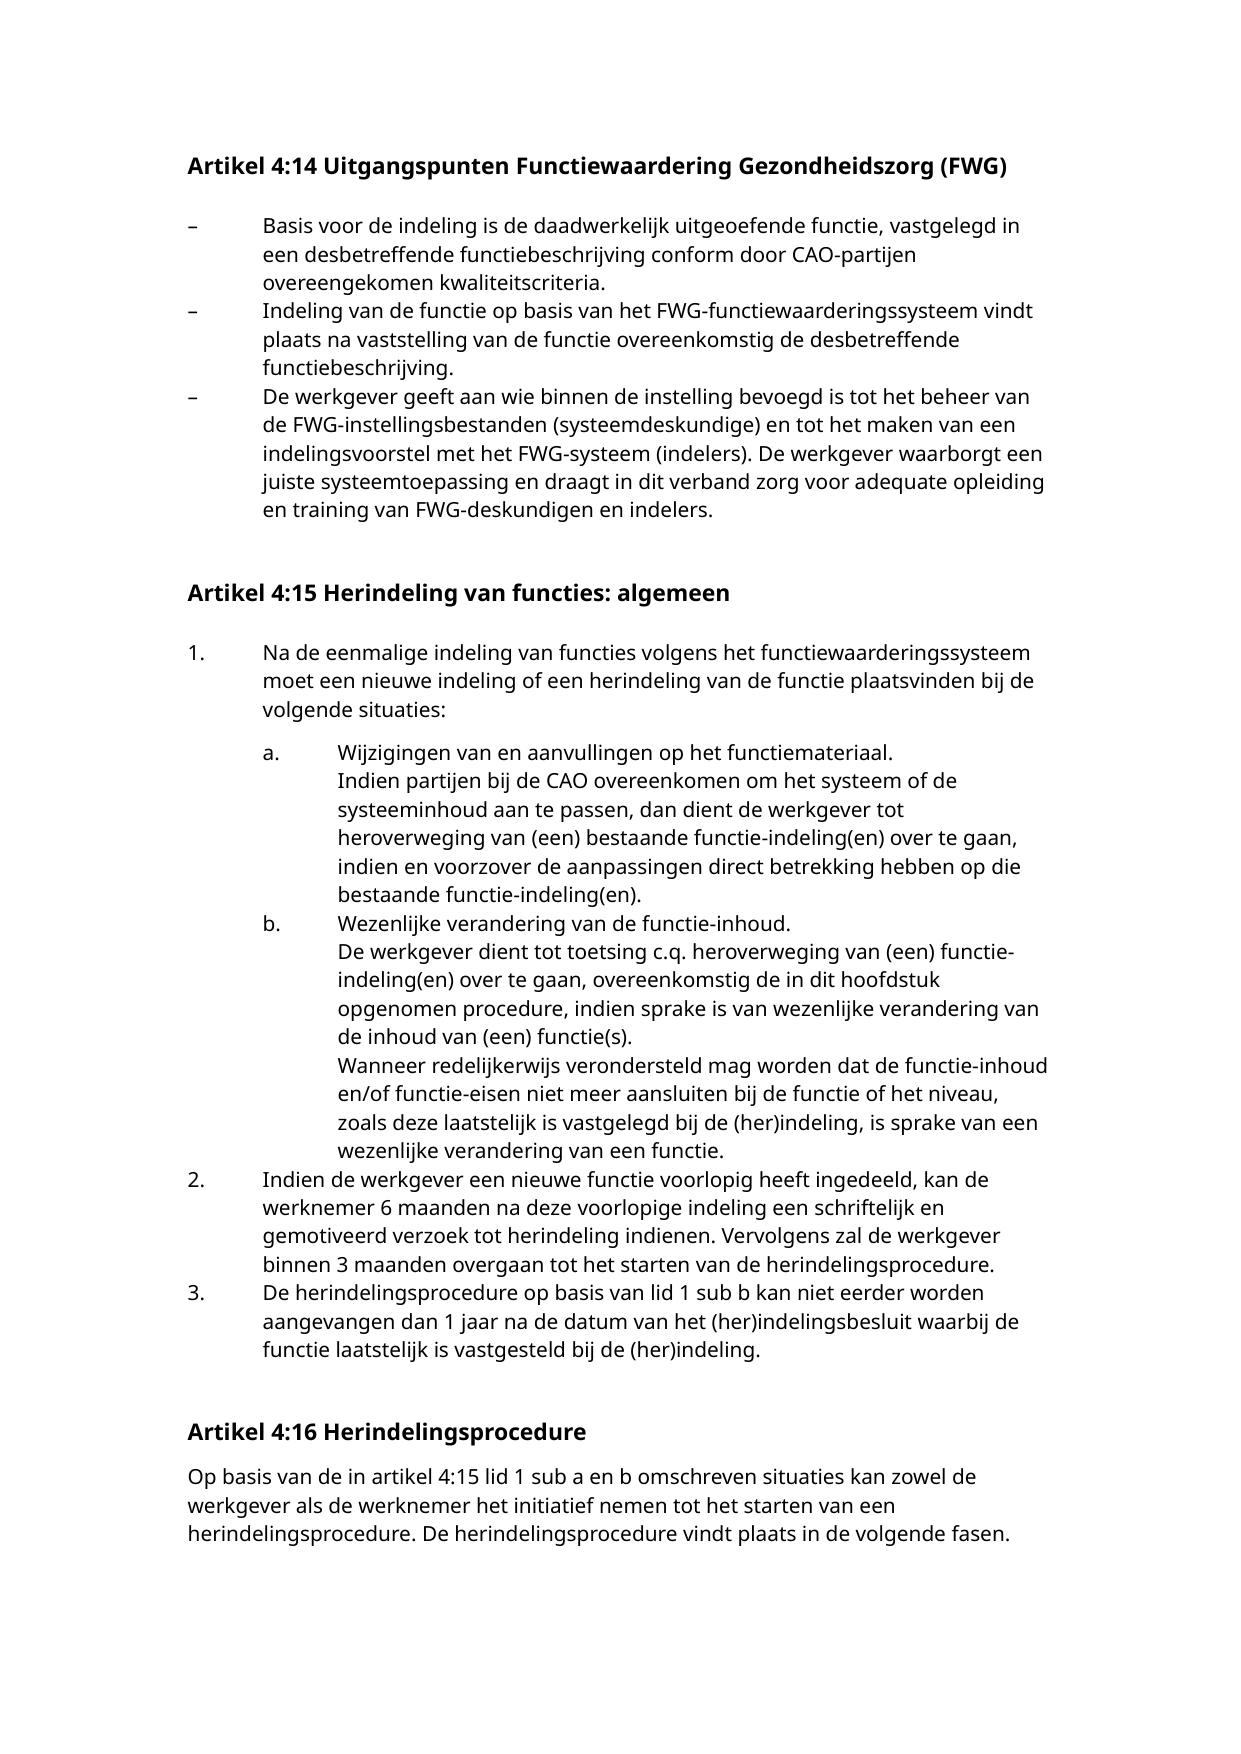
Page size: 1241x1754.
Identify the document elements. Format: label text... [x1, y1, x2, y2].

list Basis voor de indeling is de daadwerkelijk uitgeoefende functie, vastgelegd in een desbetreffende functiebeschrijving conform door CAO-partijen overeengekomen kwaliteitscriteria. [187, 211, 1053, 297]
subtitle Artikel 4:15 Herindeling van functies: algemeen [187, 577, 1053, 608]
list Wanneer redelijkerwijs verondersteld mag worden dat de functie-inhoud en/of functie-eisen niet meer aansluiten bij de functie of het niveau, zoals deze laatstelijk is vastgelegd bij de (her)indeling, is sprake van een wezenlijke verandering van een functie. [262, 1051, 1053, 1165]
list De werkgever dient tot toetsing c.q. heroverweging van (een) functie-indeling(en) over te gaan, overeenkomstig de in dit hoofdstuk opgenomen procedure, indien sprake is van wezenlijke verandering van de inhoud van (een) functie(s). [262, 937, 1053, 1051]
list Wijzigingen van en aanvullingen op het functiemateriaal. [262, 738, 1053, 767]
subtitle Artikel 4:16 Herindelingsprocedure [187, 1416, 1053, 1447]
list Indien de werkgever een nieuwe functie voorlopig heeft ingedeeld, kan de werknemer 6 maanden na deze voorlopige indeling een schriftelijk en gemotiveerd verzoek tot herindeling indienen. Vervolgens zal de werkgever binnen 3 maanden overgaan tot het starten van de herindelingsprocedure. [187, 1165, 1053, 1278]
list Na de eenmalige indeling van functies volgens het functiewaarderingssysteem moet een nieuwe indeling of een herindeling van de functie plaatsvinden bij de volgende situaties: [187, 638, 1053, 723]
list Wezenlijke verandering van de functie-inhoud. [262, 909, 1053, 937]
list De werkgever geeft aan wie binnen de instelling bevoegd is tot het beheer van de FWG-instellingsbestanden (systeemdeskundige) en tot het maken van een indelingsvoorstel met het FWG-systeem (indelers). De werkgever waarborgt een juiste systeemtoepassing en draagt in dit verband zorg voor adequate opleiding en training van FWG-deskundigen en indelers. [187, 382, 1053, 524]
list De herindelingsprocedure op basis van lid 1 sub b kan niet eerder worden aangevangen dan 1 jaar na de datum van het (her)indelingsbesluit waarbij de functie laatstelijk is vastgesteld bij de (her)indeling. [187, 1278, 1053, 1364]
text Op basis van de in artikel 4:15 lid 1 sub a en b omschreven situaties kan zowel de werkgever als de werknemer het initiatief nemen tot het starten van een herindelingsprocedure. De herindelingsprocedure vindt plaats in de volgende fasen. [187, 1462, 1053, 1548]
subtitle Artikel 4:14 Uitgangspunten Functiewaardering Gezondheidszorg (FWG) [187, 150, 1053, 181]
list Indeling van de functie op basis van het FWG-functiewaarderingssysteem vindt plaats na vaststelling van de functie overeenkomstig de desbetreffende functiebeschrijving. [187, 297, 1053, 382]
list Indien partijen bij de CAO overeenkomen om het systeem of de systeeminhoud aan te passen, dan dient de werkgever tot heroverweging van (een) bestaande functie-indeling(en) over te gaan, indien en voorzover de aanpassingen direct betrekking hebben op die bestaande functie-indeling(en). [262, 767, 1053, 909]
